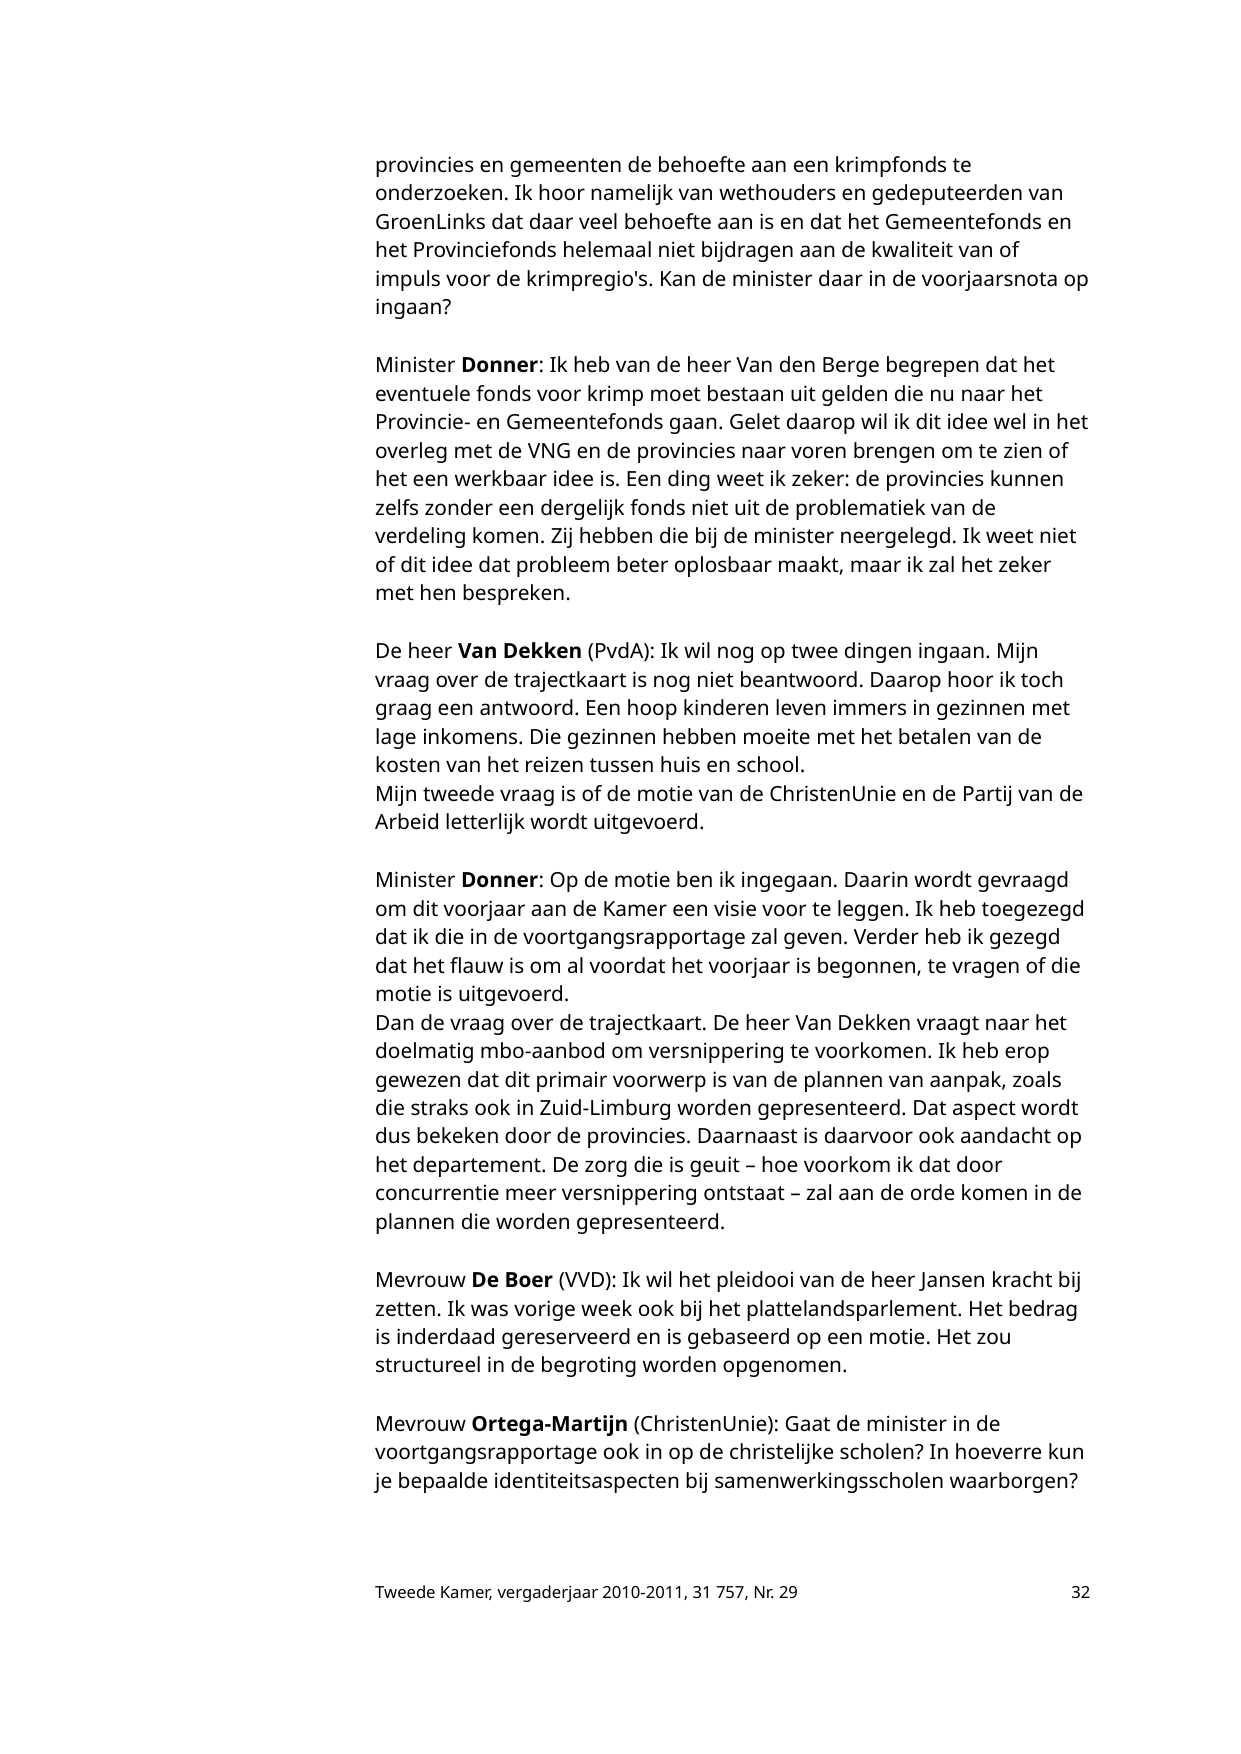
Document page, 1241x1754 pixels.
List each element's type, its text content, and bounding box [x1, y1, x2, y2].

text Dan de vraag over de trajectkaart. De heer Van Dekken vraagt naar het doelmatig mbo-aanbod om versnippering te voorkomen. Ik heb erop gewezen dat dit primair voorwerp is van de plannen van aanpak, zoals die straks ook in Zuid-Limburg worden gepresenteerd. Dat aspect wordt dus bekeken door de provincies. Daarnaast is daarvoor ook aandacht op het departement. De zorg die is geuit – hoe voorkom ik dat door concurrentie meer versnippering ontstaat – zal aan de orde komen in de plannen die worden gepresenteerd. [375, 1008, 1090, 1235]
text Mijn tweede vraag is of de motie van de ChristenUnie en de Partij van de Arbeid letterlijk wordt uitgevoerd. [375, 779, 1090, 836]
text De heer Van Dekken (PvdA): Ik wil nog op twee dingen ingaan. Mijn vraag over de trajectkaart is nog niet beantwoord. Daarop hoor ik toch graag een antwoord. Een hoop kinderen leven immers in gezinnen met lage inkomens. Die gezinnen hebben moeite met het betalen van de kosten van het reizen tussen huis en school. [375, 637, 1090, 779]
text Mevrouw Ortega-Martijn (ChristenUnie): Gaat de minister in de voortgangsrapportage ook in op de christelijke scholen? In hoeverre kun je bepaalde identiteitsaspecten bij samenwerkingsscholen waarborgen? [375, 1409, 1090, 1494]
text Minister Donner: Op de motie ben ik ingegaan. Daarin wordt gevraagd om dit voorjaar aan de Kamer een visie voor te leggen. Ik heb toegezegd dat ik die in de voortgangsrapportage zal geven. Verder heb ik gezegd dat het flauw is om al voordat het voorjaar is begonnen, te vragen of die motie is uitgevoerd. [375, 866, 1090, 1008]
text Minister Donner: Ik heb van de heer Van den Berge begrepen dat het eventuele fonds voor krimp moet bestaan uit gelden die nu naar het Provincie- en Gemeentefonds gaan. Gelet daarop wil ik dit idee wel in het overleg met de VNG en de provincies naar voren brengen om te zien of het een werkbaar idee is. Een ding weet ik zeker: de provincies kunnen zelfs zonder een dergelijk fonds niet uit de problematiek van de verdeling komen. Zij hebben die bij de minister neergelegd. Ik weet niet of dit idee dat probleem beter oplosbaar maakt, maar ik zal het zeker met hen bespreken. [375, 351, 1090, 607]
text provincies en gemeenten de behoefte aan een krimpfonds te onderzoeken. Ik hoor namelijk van wethouders en gedeputeerden van GroenLinks dat daar veel behoefte aan is en dat het Gemeentefonds en het Provinciefonds helemaal niet bijdragen aan de kwaliteit van of impuls voor de krimpregio's. Kan de minister daar in de voorjaarsnota op ingaan? [375, 150, 1090, 321]
text Mevrouw De Boer (VVD): Ik wil het pleidooi van de heer Jansen kracht bij zetten. Ik was vorige week ook bij het plattelandsparlement. Het bedrag is inderdaad gereserveerd en is gebaseerd op een motie. Het zou structureel in de begroting worden opgenomen. [375, 1265, 1090, 1379]
